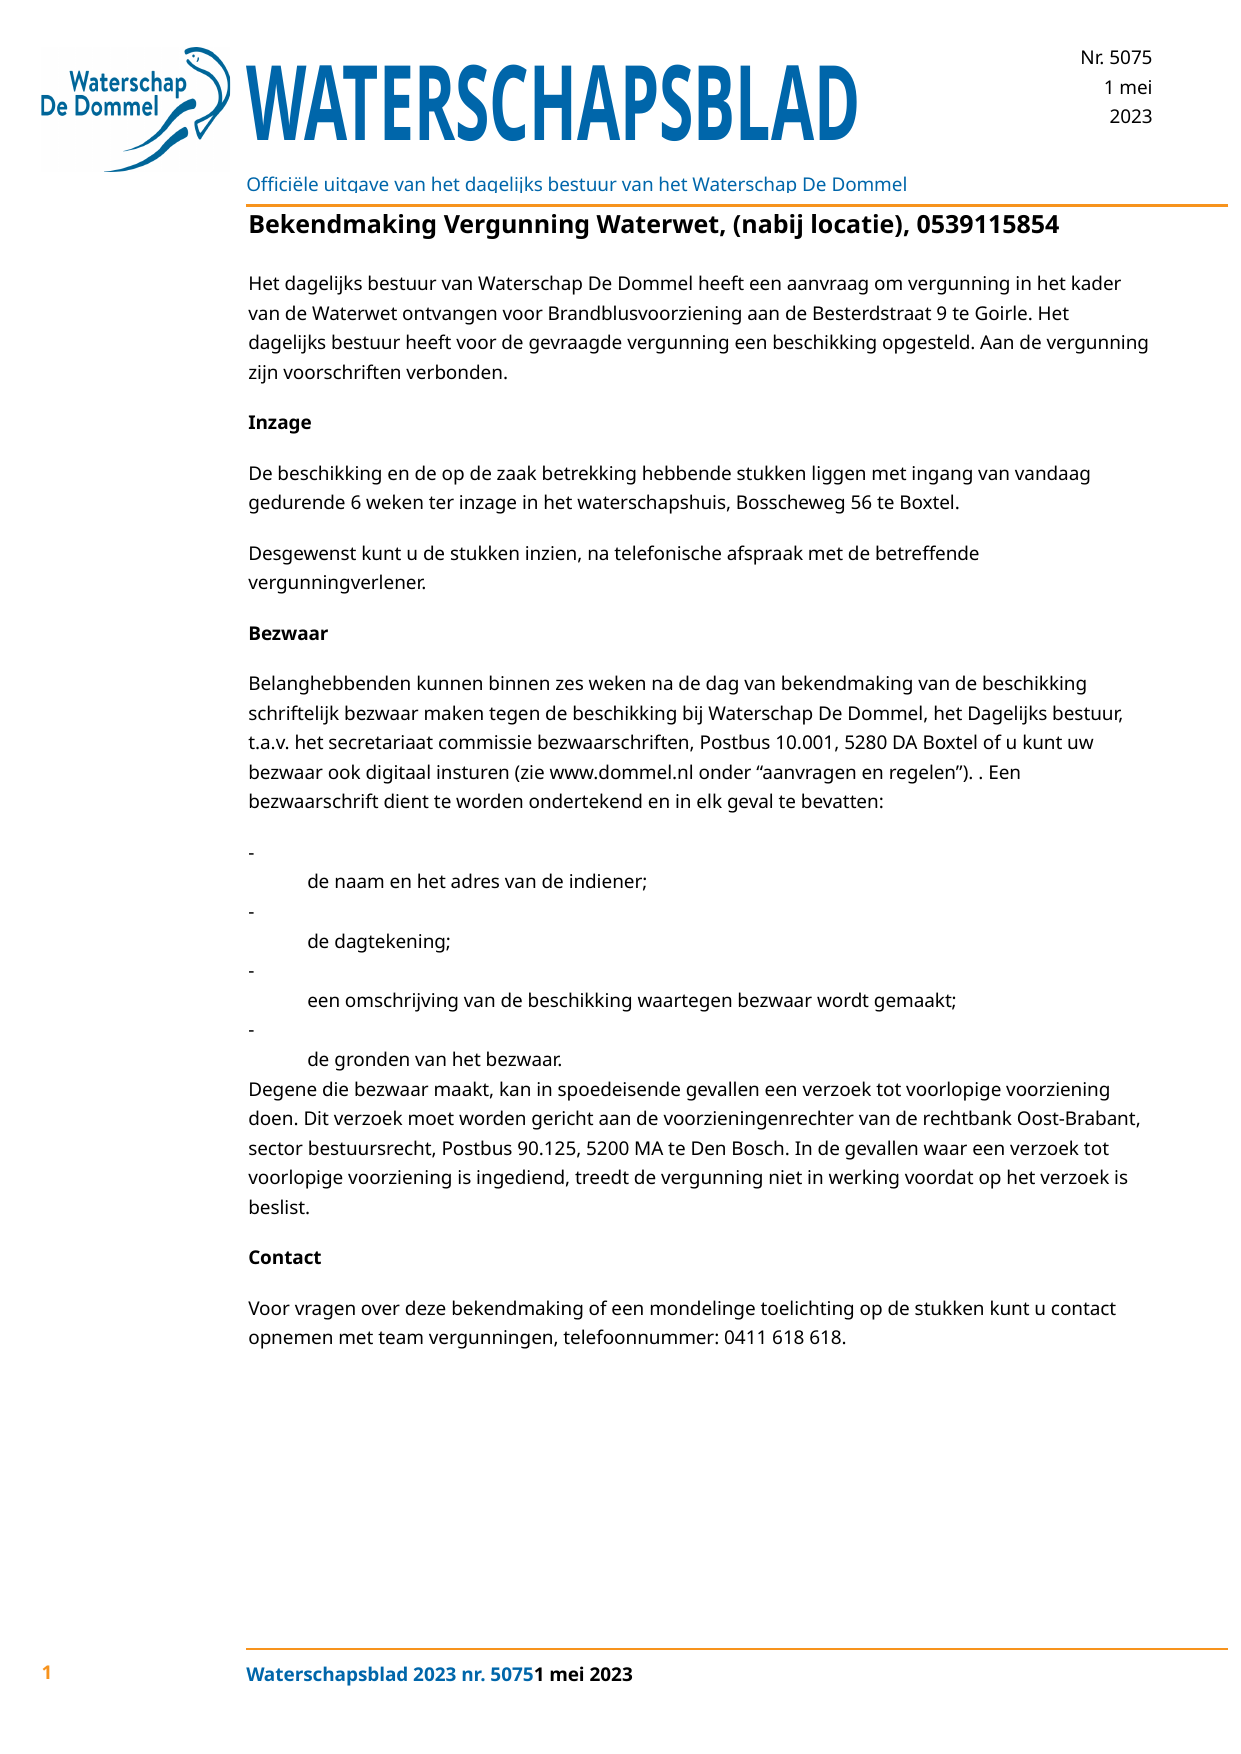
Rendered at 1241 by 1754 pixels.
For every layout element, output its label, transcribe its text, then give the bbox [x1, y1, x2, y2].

text Voor vragen over deze bekendmaking of een mondelinge toelichting op de stukken kunt u contact opnemen met team vergunningen, telefoonnummer: 0411 618 618. [248, 1295, 1152, 1350]
picture [41, 47, 231, 172]
text Bezwaar [248, 620, 1152, 646]
picture [45, 99, 51, 111]
picture [198, 118, 210, 131]
text Inzage [248, 409, 1152, 435]
text Desgewenst kunt u de stukken inzien, na telefonische afspraak met de betreffende vergunningverlener. [248, 540, 1152, 595]
text Belanghebbenden kunnen binnen zes weken na de dag van bekendmaking van de beschikking schriftelijk bezwaar maken tegen de beschikking bij Waterschap De Dommel, het Dagelijks bestuur, t.a.v. het secretariaat commissie bezwaarschriften, Postbus 10.001, 5280 DA Boxtel of u kunt uw bezwaar ook digitaal insturen (zie www.dommel.nl onder “aanvragen en regelen”). . Een bezwaarschrift dient te worden ondertekend en in elk geval te bevatten: [248, 670, 1152, 814]
text Het dagelijks bestuur van Waterschap De Dommel heeft een aanvraag om vergunning in het kader van de Waterwet ontvangen voor Brandblusvoorziening aan de Besterdstraat 9 te Goirle. Het dagelijks bestuur heeft voor de gevraagde vergunning een beschikking opgesteld. Aan de vergunning zijn voorschriften verbonden. [248, 270, 1152, 385]
list de naam en het adres van de indiener; [248, 869, 1152, 894]
text Contact [248, 1244, 1152, 1270]
list de gronden van het bezwaar. [248, 1046, 1152, 1072]
list de dagtekening; [248, 928, 1152, 953]
picture [204, 47, 231, 76]
text Bekendmaking Vergunning Waterwet, (nabij locatie), 0539115854 [248, 207, 1152, 241]
text Degene die bezwaar maakt, kan in spoedeisende gevallen een verzoek tot voorlopige voorziening doen. Dit verzoek moet worden gericht aan de voorzieningenrechter van de rechtbank Oost-Brabant, sector bestuursrecht, Postbus 90.125, 5200 MA te Den Bosch. In de gevallen waar een verzoek tot voorlopige voorziening is ingediend, treedt de vergunning niet in werking voordat op het verzoek is beslist. [248, 1076, 1152, 1220]
text De beschikking en de op de zaak betrekking hebbende stukken liggen met ingang van vandaag gedurende 6 weken ter inzage in het waterschapshuis, Bosscheweg 56 te Boxtel. [248, 460, 1152, 515]
list een omschrijving van de beschikking waartegen bezwaar wordt gemaakt; [248, 987, 1152, 1013]
